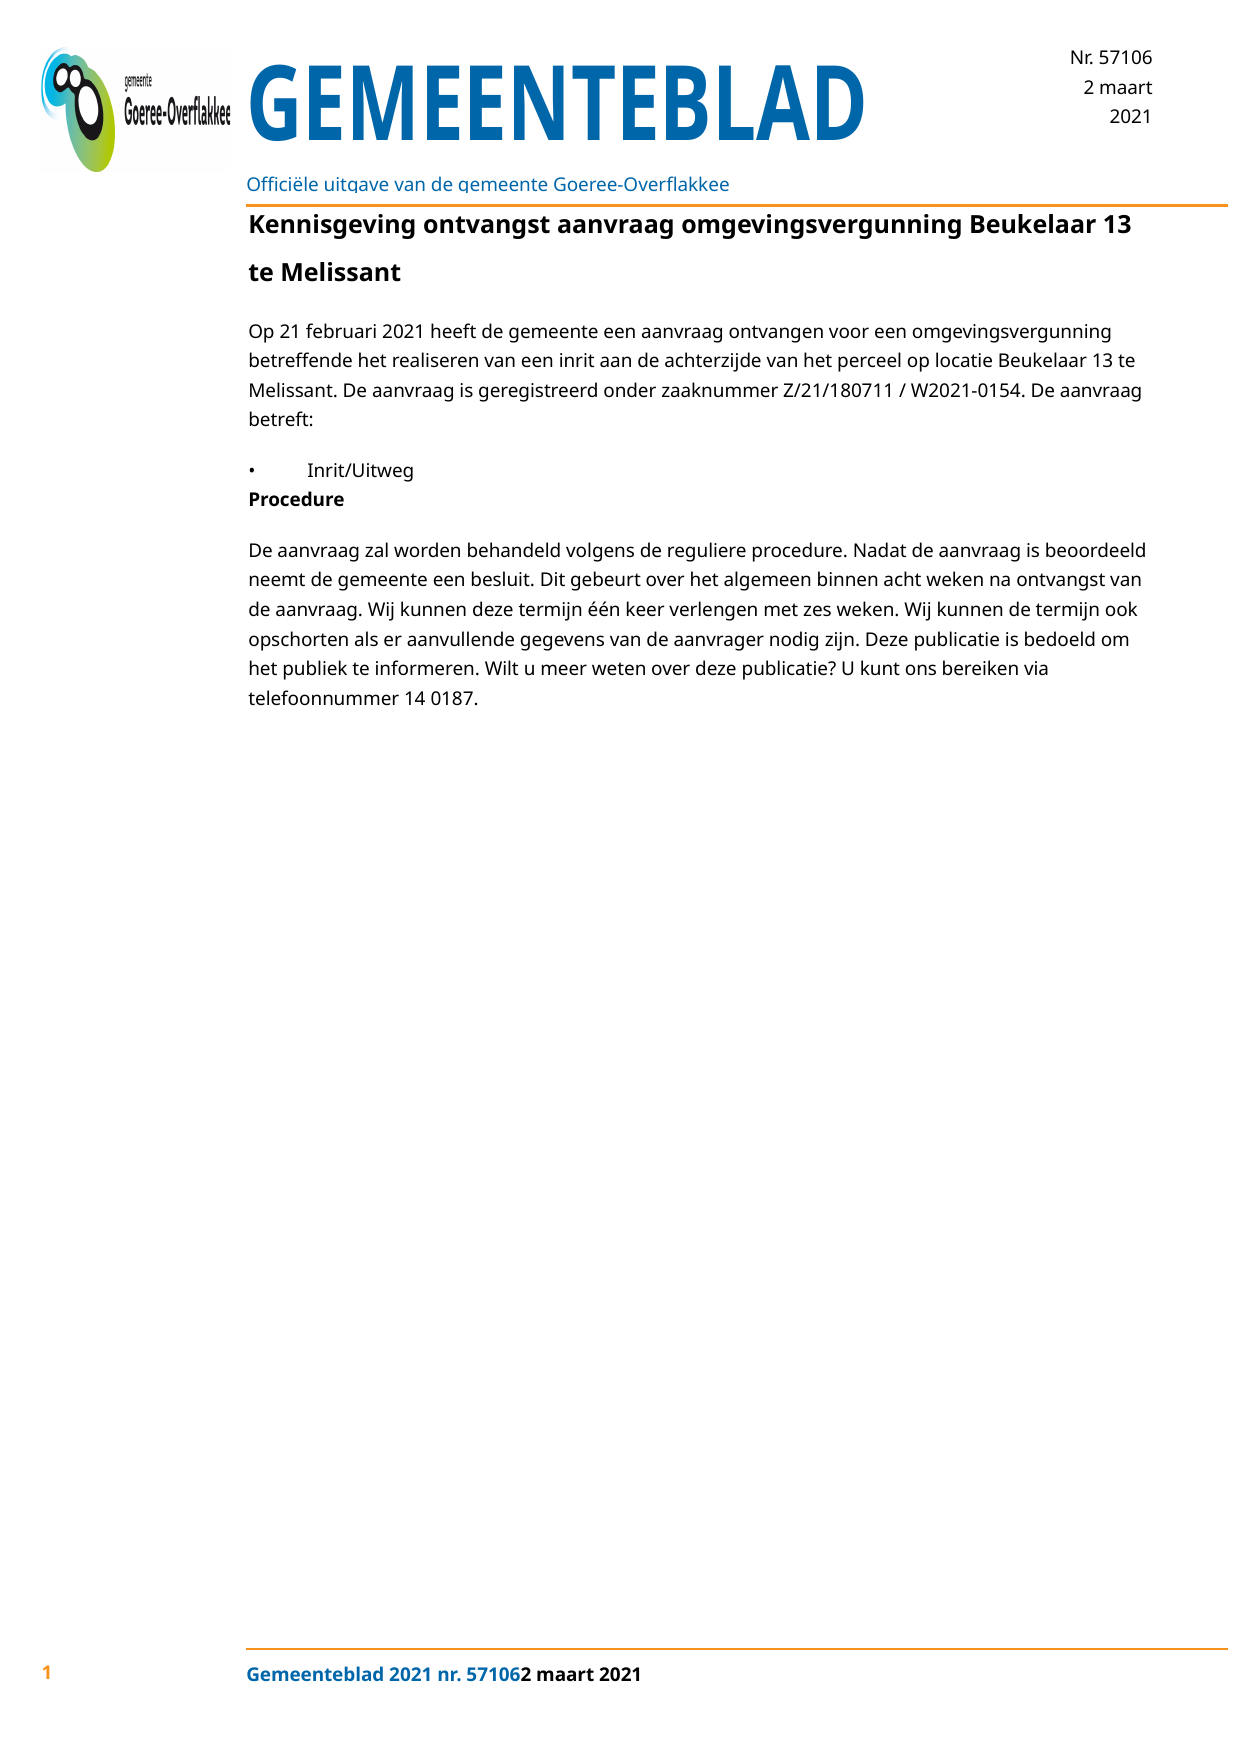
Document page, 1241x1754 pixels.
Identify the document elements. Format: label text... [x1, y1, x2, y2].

text Procedure [248, 487, 1152, 512]
picture [41, 47, 231, 172]
list Inrit/Uitweg [248, 457, 1152, 483]
text De aanvraag zal worden behandeld volgens de reguliere procedure. Nadat de aanvraag is beoordeeld neemt de gemeente een besluit. Dit gebeurt over het algemeen binnen acht weken na ontvangst van de aanvraag. Wij kunnen deze termijn één keer verlengen met zes weken. Wij kunnen de termijn ook opschorten als er aanvullende gegevens van de aanvrager nodig zijn. Deze publicatie is bedoeld om het publiek te informeren. Wilt u meer weten over deze publicatie? U kunt ons bereiken via telefoonnummer 14 0187. [248, 537, 1152, 711]
text Op 21 februari 2021 heeft de gemeente een aanvraag ontvangen voor een omgevingsvergunning betreffende het realiseren van een inrit aan de achterzijde van het perceel op locatie Beukelaar 13 te Melissant. De aanvraag is geregistreerd onder zaaknummer Z/21/180711 / W2021-0154. De aanvraag betreft: [248, 318, 1152, 432]
text Kennisgeving ontvangst aanvraag omgevingsvergunning Beukelaar 13 te Melissant [248, 207, 1152, 288]
